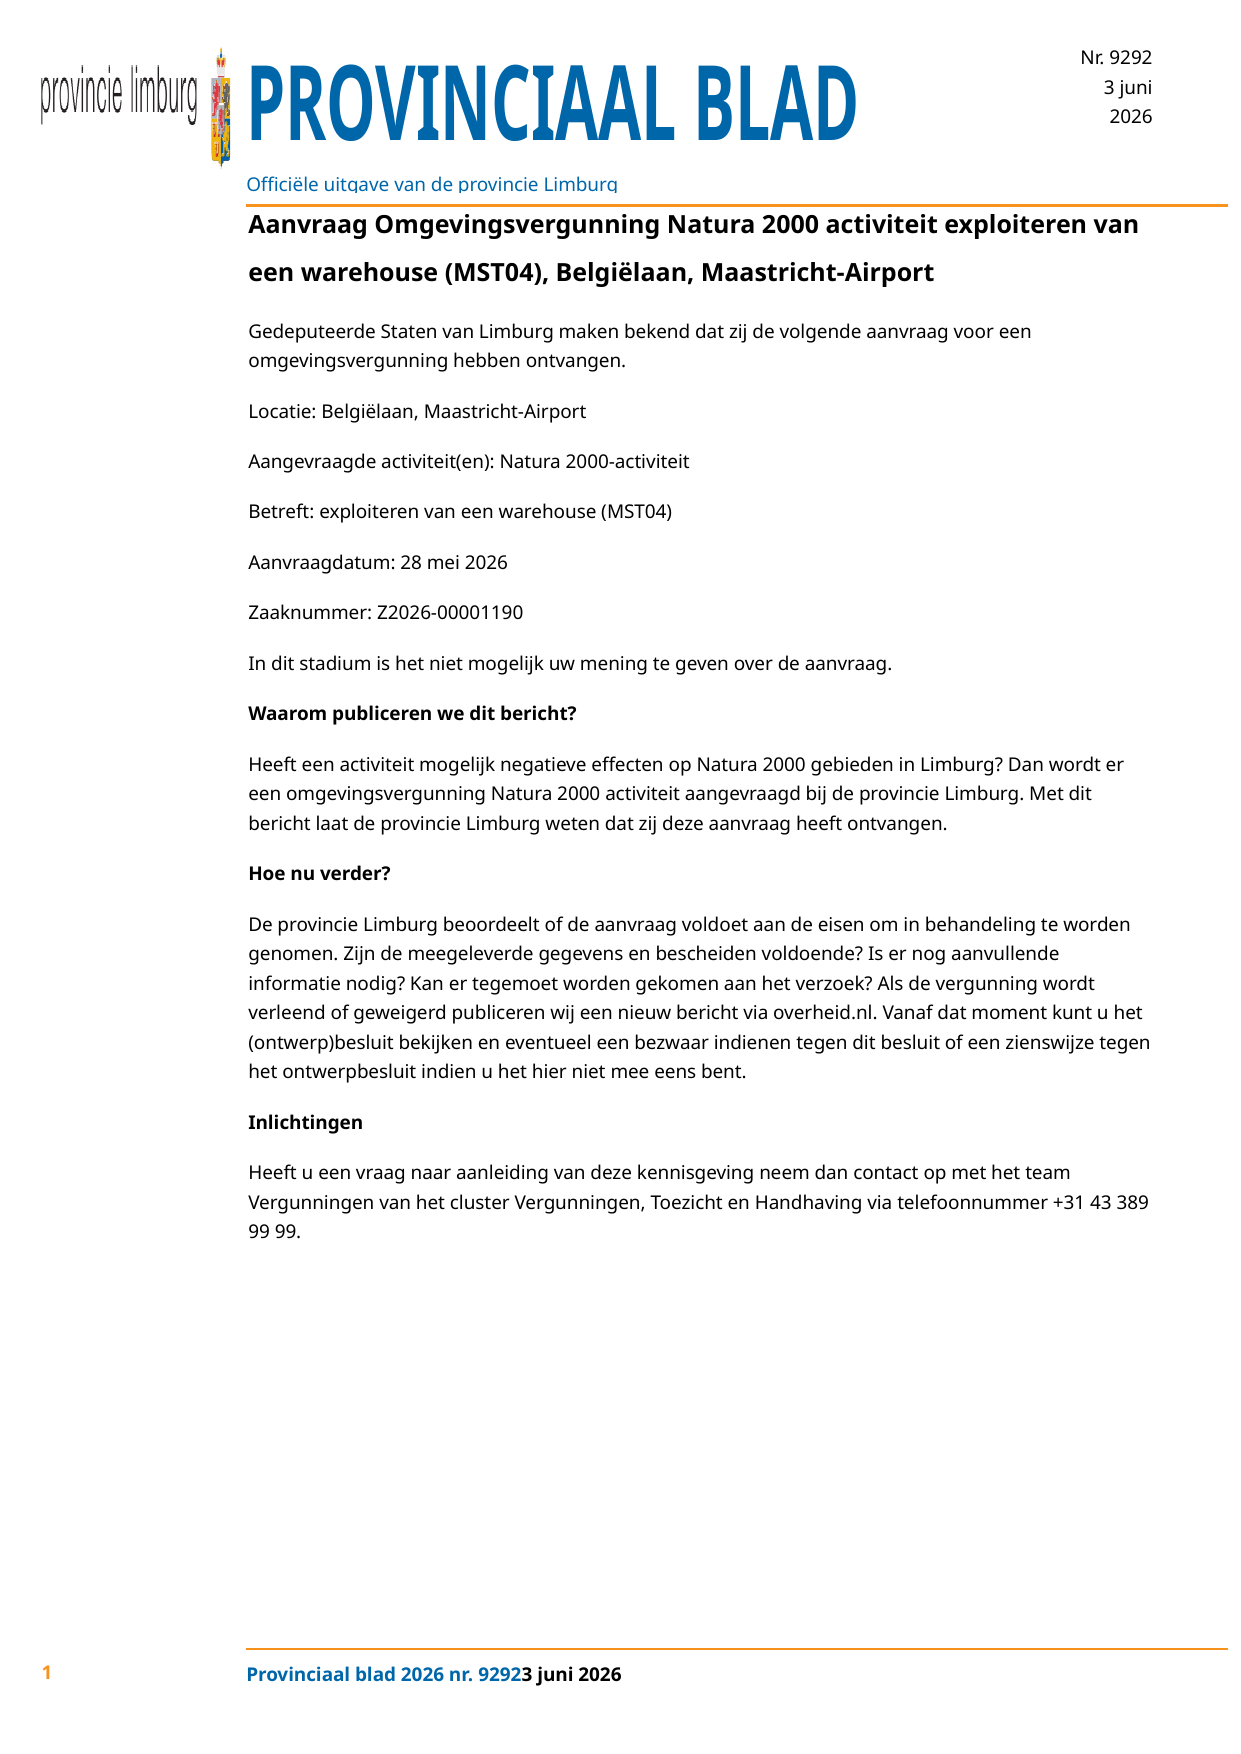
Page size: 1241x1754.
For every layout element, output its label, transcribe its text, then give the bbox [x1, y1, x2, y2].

text Gedeputeerde Staten van Limburg maken bekend dat zij de volgende aanvraag voor een omgevingsvergunning hebben ontvangen. [248, 318, 1152, 373]
text Zaaknummer: Z2026-00001190 [248, 599, 1152, 625]
text Aanvraag Omgevingsvergunning Natura 2000 activiteit exploiteren van een warehouse (MST04), Belgiëlaan, Maastricht-Airport [248, 207, 1152, 288]
text Heeft u een vraag naar aanleiding van deze kennisgeving neem dan contact op met het team Vergunningen van het cluster Vergunningen, Toezicht en Handhaving via telefoonnummer +31 43 389 99 99. [248, 1159, 1152, 1244]
text Hoe nu verder? [248, 860, 1152, 886]
picture [41, 47, 231, 172]
text Aanvraagdatum: 28 mei 2026 [248, 549, 1152, 575]
text Betreft: exploiteren van een warehouse (MST04) [248, 499, 1152, 524]
text Aangevraagde activiteit(en): Natura 2000-activiteit [248, 448, 1152, 474]
text In dit stadium is het niet mogelijk uw mening te geven over de aanvraag. [248, 650, 1152, 676]
text De provincie Limburg beoordeelt of de aanvraag voldoet aan de eisen om in behandeling te worden genomen. Zijn de meegeleverde gegevens en bescheiden voldoende? Is er nog aanvullende informatie nodig? Kan er tegemoet worden gekomen aan het verzoek? Als de vergunning wordt verleend of geweigerd publiceren wij een nieuw bericht via overheid.nl. Vanaf dat moment kunt u het (ontwerp)besluit bekijken en eventueel een bezwaar indienen tegen dit besluit of een zienswijze tegen het ontwerpbesluit indien u het hier niet mee eens bent. [248, 911, 1152, 1084]
text Locatie: Belgiëlaan, Maastricht-Airport [248, 398, 1152, 424]
text Inlichtingen [248, 1109, 1152, 1135]
text Heeft een activiteit mogelijk negatieve effecten op Natura 2000 gebieden in Limburg? Dan wordt er een omgevingsvergunning Natura 2000 activiteit aangevraagd bij de provincie Limburg. Met dit bericht laat de provincie Limburg weten dat zij deze aanvraag heeft ontvangen. [248, 751, 1152, 836]
text Waarom publiceren we dit bericht? [248, 700, 1152, 726]
